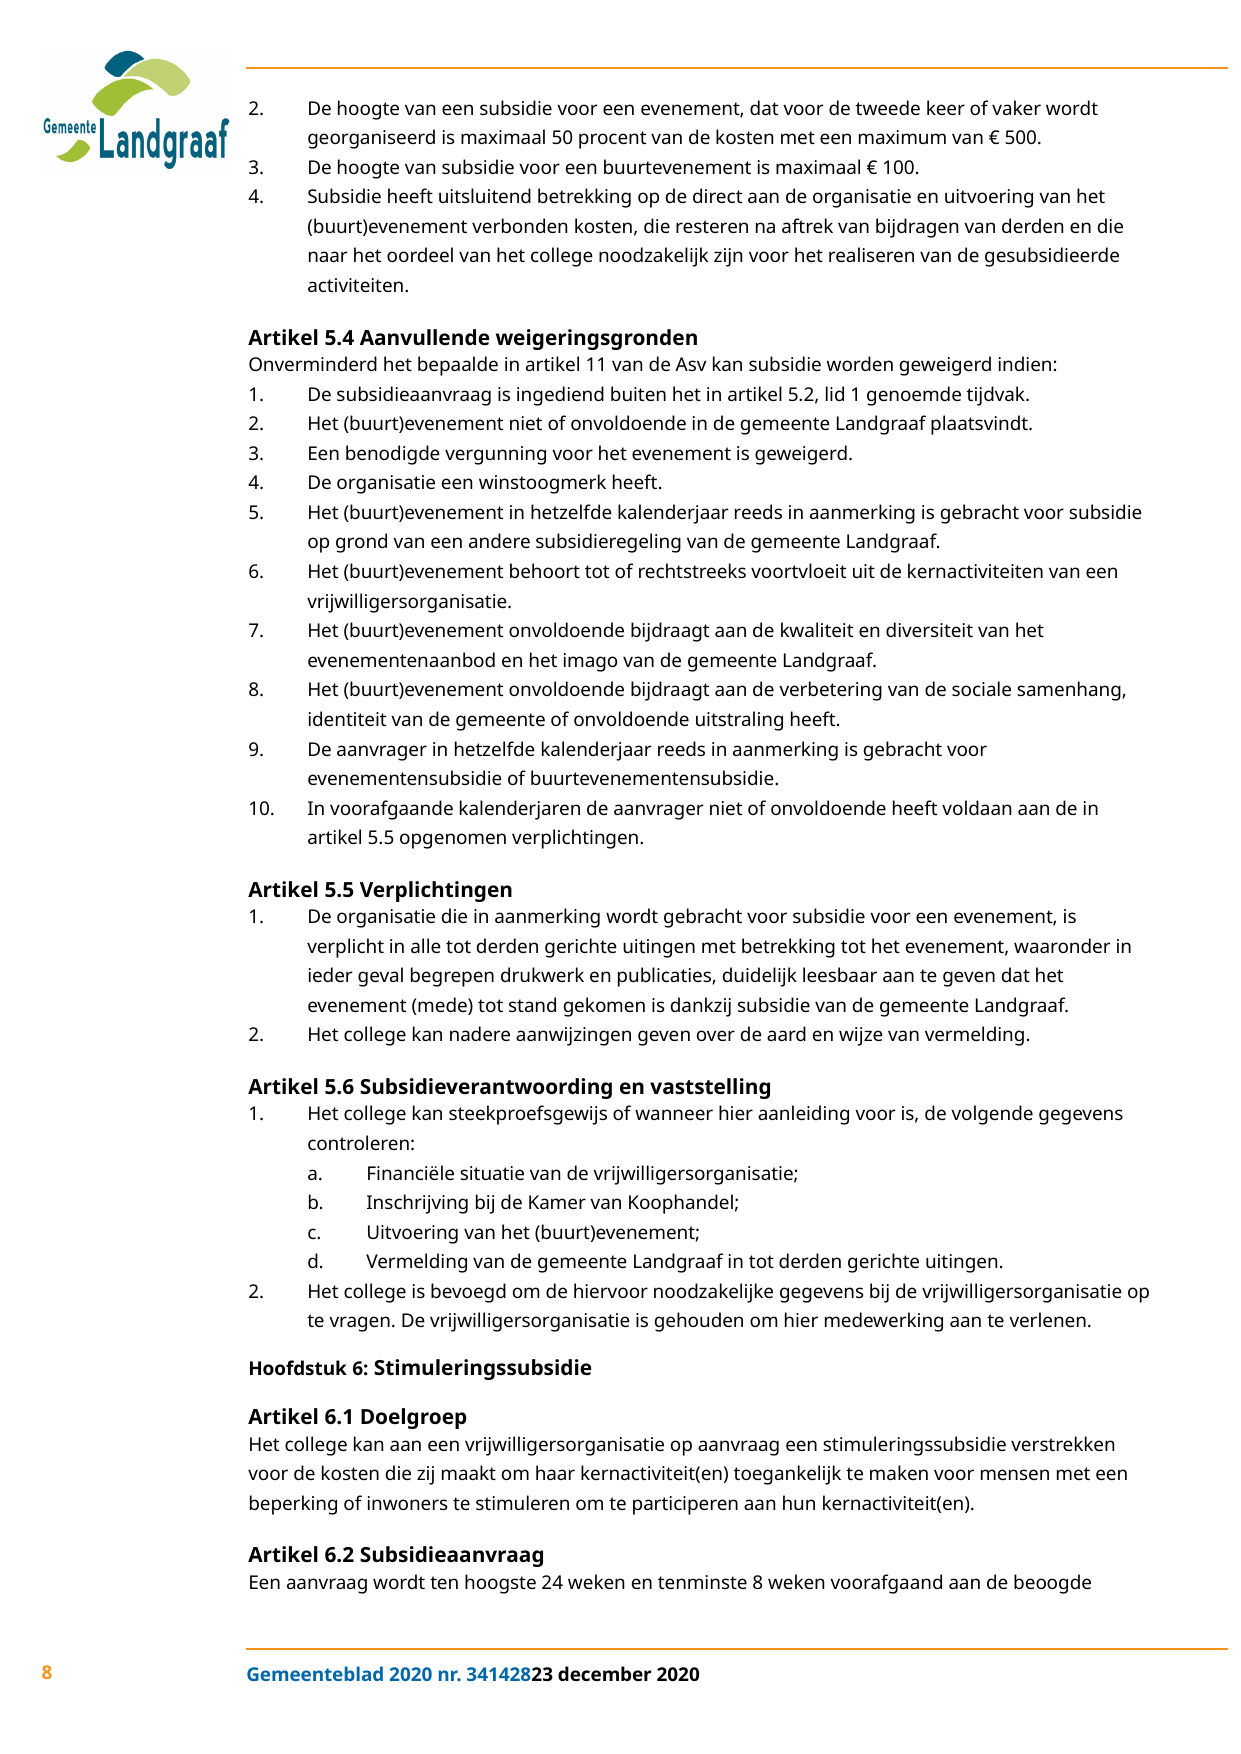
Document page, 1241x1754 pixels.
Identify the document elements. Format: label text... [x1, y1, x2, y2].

list De aanvrager in hetzelfde kalenderjaar reeds in aanmerking is gebracht voor evenementensubsidie of buurtevenementensubsidie. [248, 736, 1152, 791]
list De organisatie die in aanmerking wordt gebracht voor subsidie voor een evenement, is verplicht in alle tot derden gerichte uitingen met betrekking tot het evenement, waaronder in ieder geval begrepen drukwerk en publicaties, duidelijk leesbaar aan te geven dat het evenement (mede) tot stand gekomen is dankzij subsidie van de gemeente Landgraaf. [248, 903, 1152, 1018]
text Artikel 5.4 Aanvullende weigeringsgronden [248, 323, 1152, 351]
text Artikel 6.2 Subsidieaanvraag [248, 1541, 1152, 1569]
list Het (buurt)evenement behoort tot of rechtstreeks voortvloeit uit de kernactiviteiten van een vrijwilligersorganisatie. [248, 558, 1152, 613]
text Hoofdstuk 6: Stimuleringssubsidie [248, 1353, 1152, 1382]
list Financiële situatie van de vrijwilligersorganisatie; [307, 1160, 1152, 1185]
text Artikel 5.5 Verplichtingen [248, 875, 1152, 903]
list Het (buurt)evenement niet of onvoldoende in de gemeente Landgraaf plaatsvindt. [248, 410, 1152, 436]
list Het (buurt)evenement in hetzelfde kalenderjaar reeds in aanmerking is gebracht voor subsidie op grond van een andere subsidieregeling van de gemeente Landgraaf. [248, 499, 1152, 554]
text Onverminderd het bepaalde in artikel 11 van de Asv kan subsidie worden geweigerd indien: [248, 351, 1152, 377]
text Artikel 6.1 Doelgroep [248, 1402, 1152, 1431]
list Het college kan steekproefsgewijs of wanneer hier aanleiding voor is, de volgende gegevens controleren: [248, 1101, 1152, 1156]
text Een aanvraag wordt ten hoogste 24 weken en tenminste 8 weken voorafgaand aan de beoogde [248, 1569, 1152, 1595]
list In voorafgaande kalenderjaren de aanvrager niet of onvoldoende heeft voldaan aan de in artikel 5.5 opgenomen verplichtingen. [248, 795, 1152, 850]
list De subsidieaanvraag is ingediend buiten het in artikel 5.2, lid 1 genoemde tijdvak. [248, 381, 1152, 406]
list De hoogte van een subsidie voor een evenement, dat voor de tweede keer of vaker wordt georganiseerd is maximaal 50 procent van de kosten met een maximum van € 500. [248, 95, 1152, 150]
list De organisatie een winstoogmerk heeft. [248, 469, 1152, 495]
list Een benodigde vergunning voor het evenement is geweigerd. [248, 440, 1152, 466]
list Inschrijving bij de Kamer van Koophandel; [307, 1189, 1152, 1215]
list Het college is bevoegd om de hiervoor noodzakelijke gegevens bij de vrijwilligersorganisatie op te vragen. De vrijwilligersorganisatie is gehouden om hier medewerking aan te verlenen. [248, 1278, 1152, 1333]
list Het (buurt)evenement onvoldoende bijdraagt aan de verbetering van de sociale samenhang, identiteit van de gemeente of onvoldoende uitstraling heeft. [248, 677, 1152, 732]
list Het college kan nadere aanwijzingen geven over de aard en wijze van vermelding. [248, 1022, 1152, 1047]
text Artikel 5.6 Subsidieverantwoording en vaststelling [248, 1072, 1152, 1101]
list Subsidie heeft uitsluitend betrekking op de direct aan de organisatie en uitvoering van het (buurt)evenement verbonden kosten, die resteren na aftrek van bijdragen van derden en die naar het oordeel van het college noodzakelijk zijn voor het realiseren van de gesubsidieerde activiteiten. [248, 183, 1152, 298]
text Het college kan aan een vrijwilligersorganisatie op aanvraag een stimuleringssubsidie verstrekken voor de kosten die zij maakt om haar kernactiviteit(en) toegankelijk te maken voor mensen met een beperking of inwoners te stimuleren om te participeren aan hun kernactiviteit(en). [248, 1431, 1152, 1516]
list Uitvoering van het (buurt)evenement; [307, 1219, 1152, 1244]
list Het (buurt)evenement onvoldoende bijdraagt aan de kwaliteit en diversiteit van het evenementenaanbod en het imago van de gemeente Landgraaf. [248, 617, 1152, 673]
picture [41, 47, 231, 172]
list Vermelding van de gemeente Landgraaf in tot derden gerichte uitingen. [307, 1248, 1152, 1274]
list De hoogte van subsidie voor een buurtevenement is maximaal € 100. [248, 154, 1152, 180]
